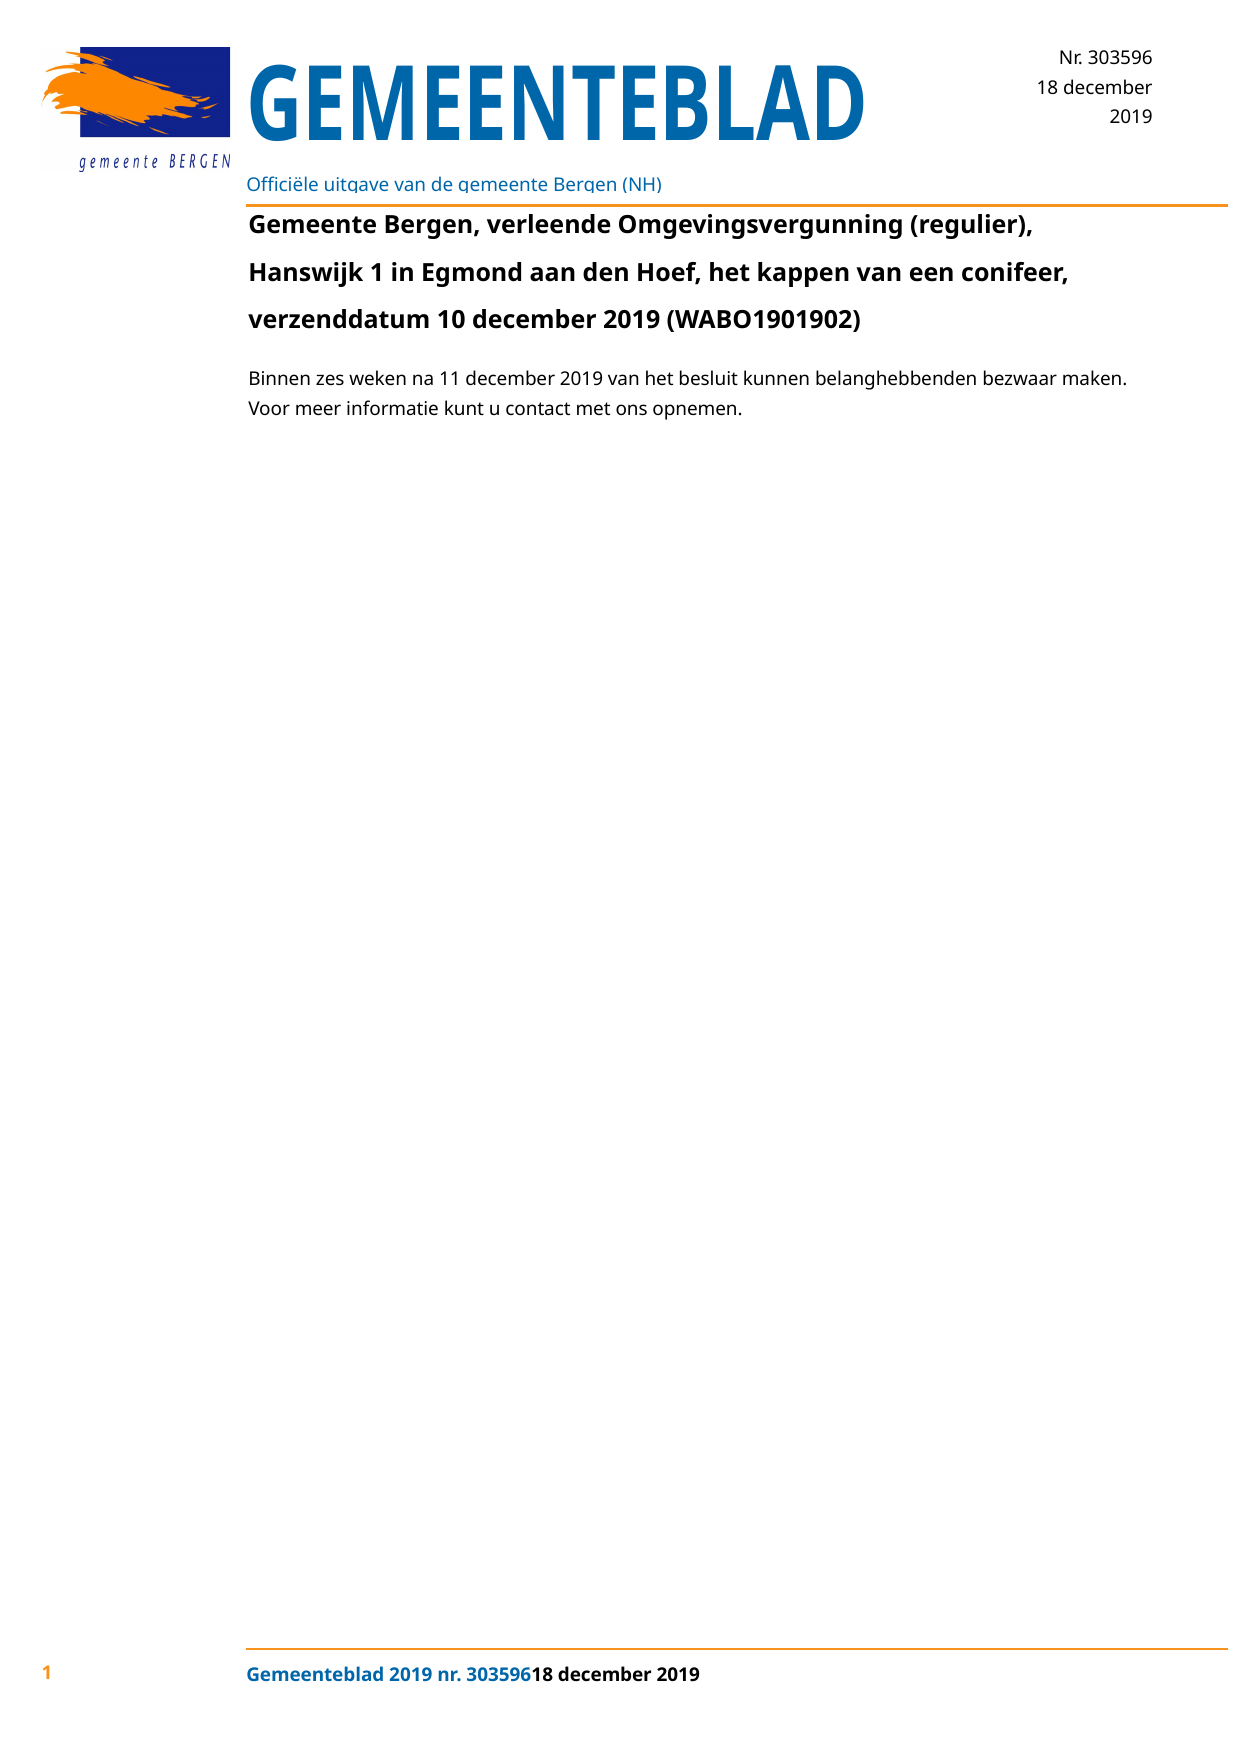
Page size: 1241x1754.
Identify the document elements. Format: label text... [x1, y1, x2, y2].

text Gemeente Bergen, verleende Omgevingsvergunning (regulier), Hanswijk 1 in Egmond aan den Hoef, het kappen van een conifeer, verzenddatum 10 december 2019 (WABO1901902) [248, 207, 1152, 336]
text Binnen zes weken na 11 december 2019 van het besluit kunnen belanghebbenden bezwaar maken. Voor meer informatie kunt u contact met ons opnemen. [248, 366, 1152, 421]
picture [41, 47, 231, 172]
